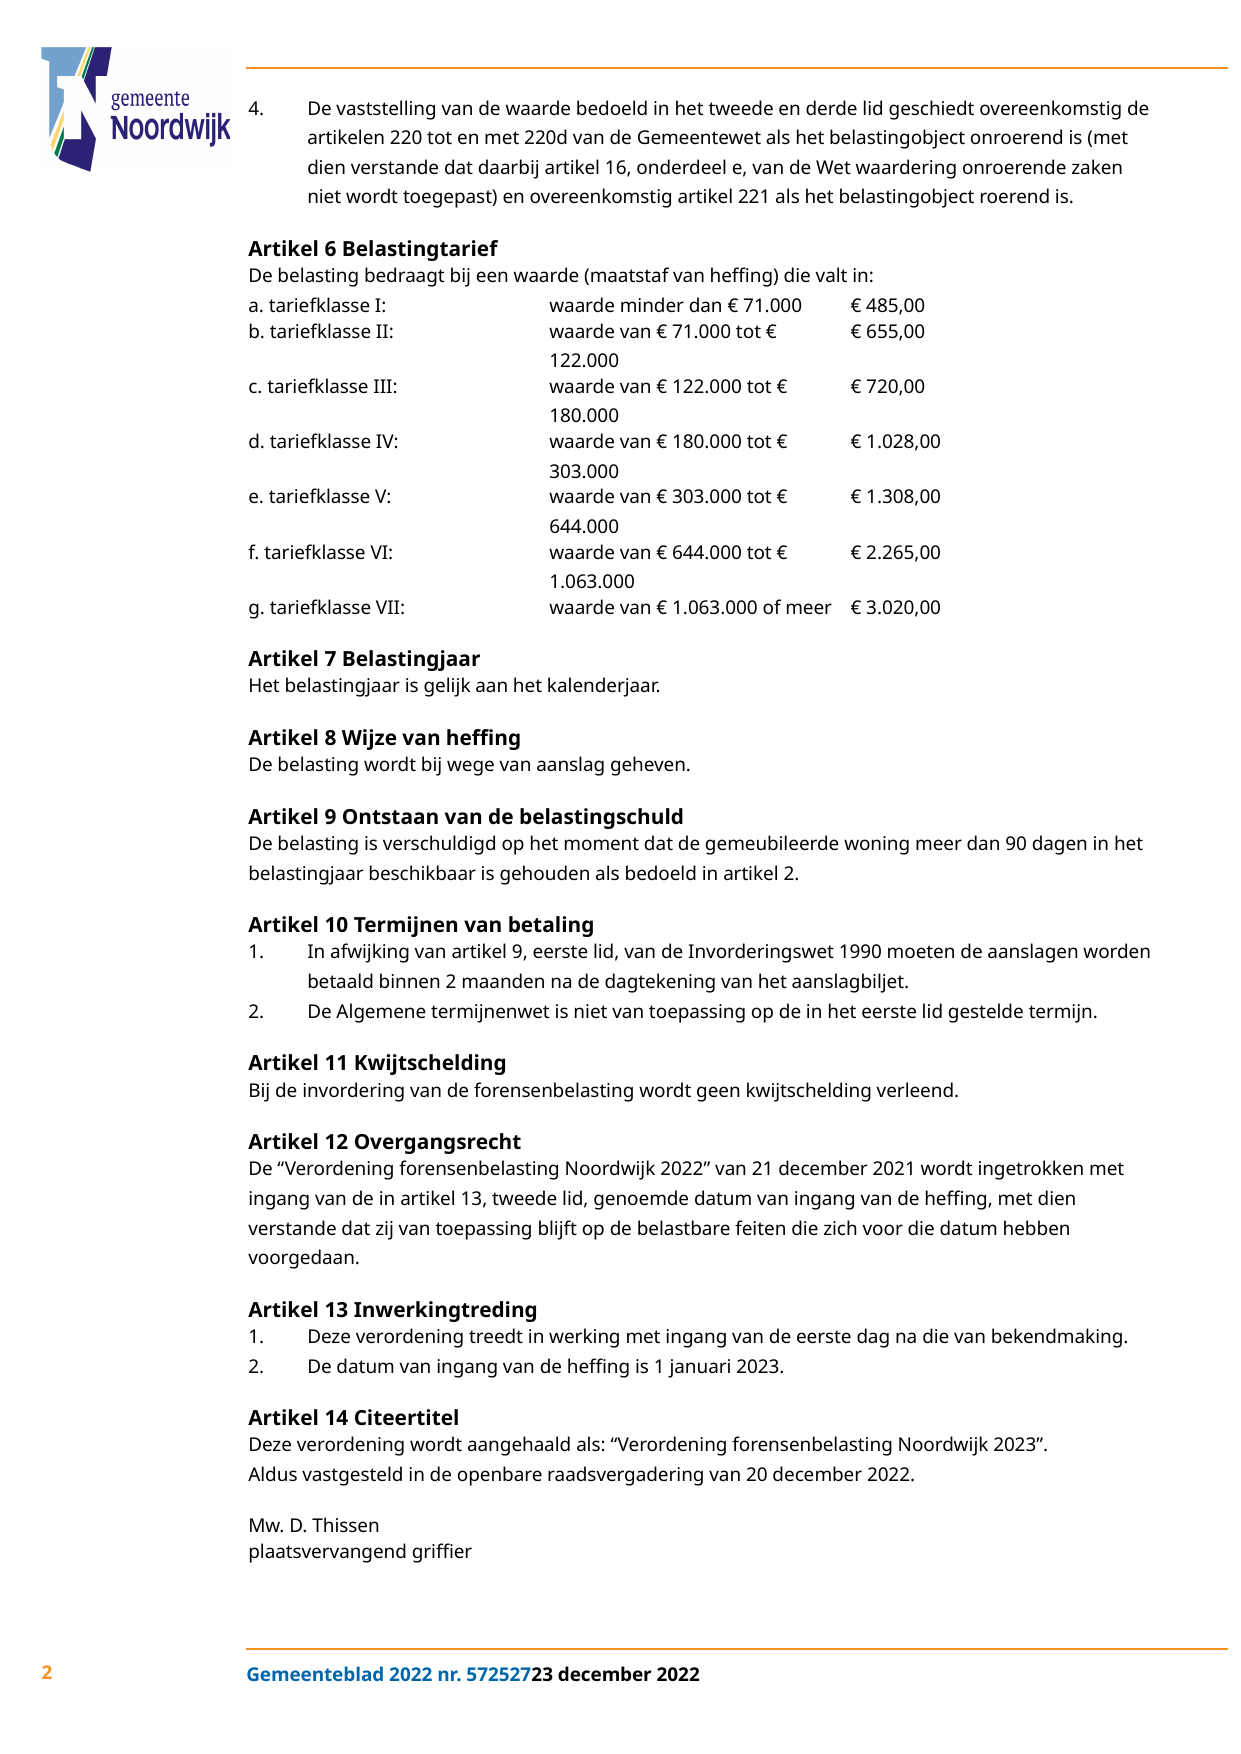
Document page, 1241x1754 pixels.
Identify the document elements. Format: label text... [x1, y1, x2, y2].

table_cell waarde van € 71.000 tot € 122.000 [549, 318, 850, 373]
text Artikel 6 Belastingtarief [248, 234, 1152, 262]
table_cell waarde van € 180.000 tot € 303.000 [549, 429, 850, 484]
table_cell waarde van € 122.000 tot € 180.000 [549, 373, 850, 428]
text De “Verordening forensenbelasting Noordwijk 2022” van 21 december 2021 wordt ingetrokken met ingang van de in artikel 13, tweede lid, genoemde datum van ingang van de heffing, met dien verstande dat zij van toepassing blijft op de belastbare feiten die zich voor die datum hebben voorgedaan. [248, 1156, 1152, 1270]
text Artikel 13 Inwerkingtreding [248, 1295, 1152, 1323]
text Aldus vastgesteld in de openbare raadsvergadering van 20 december 2022. [248, 1461, 1152, 1487]
text plaatsvervangend griffier [248, 1538, 1152, 1564]
text De belasting bedraagt bij een waarde (maatstaf van heffing) die valt in: [248, 262, 1152, 288]
table_cell f. tariefklasse VI: [248, 539, 549, 594]
table_cell b. tariefklasse II: [248, 318, 549, 373]
table_cell e. tariefklasse V: [248, 484, 549, 539]
text Artikel 8 Wijze van heffing [248, 723, 1152, 751]
list Deze verordening treedt in werking met ingang van de eerste dag na die van bekendmaking. [248, 1323, 1152, 1349]
table_cell € 2.265,00 [850, 539, 1152, 594]
text De belasting is verschuldigd op het moment dat de gemeubileerde woning meer dan 90 dagen in het belastingjaar beschikbaar is gehouden als bedoeld in artikel 2. [248, 830, 1152, 886]
text Artikel 14 Citeertitel [248, 1403, 1152, 1432]
text Artikel 12 Overgangsrecht [248, 1127, 1152, 1156]
table_cell € 720,00 [850, 373, 1152, 428]
table_cell € 1.308,00 [850, 484, 1152, 539]
text Artikel 10 Termijnen van betaling [248, 910, 1152, 939]
text Artikel 7 Belastingjaar [248, 644, 1152, 673]
table_header a. tariefklasse I: [248, 292, 549, 318]
table_cell waarde van € 303.000 tot € 644.000 [549, 484, 850, 539]
table_cell c. tariefklasse III: [248, 373, 549, 428]
table_cell g. tariefklasse VII: [248, 594, 549, 620]
list De vaststelling van de waarde bedoeld in het tweede en derde lid geschiedt overeenkomstig de artikelen 220 tot en met 220d van de Gemeentewet als het belastingobject onroerend is (met dien verstande dat daarbij artikel 16, onderdeel e, van de Wet waardering onroerende zaken niet wordt toegepast) en overeenkomstig artikel 221 als het belastingobject roerend is. [248, 95, 1152, 209]
table_header € 485,00 [850, 292, 1152, 318]
list De datum van ingang van de heffing is 1 januari 2023. [248, 1353, 1152, 1378]
text Deze verordening wordt aangehaald als: “Verordening forensenbelasting Noordwijk 2023”. [248, 1432, 1152, 1457]
table_cell € 1.028,00 [850, 429, 1152, 484]
table_cell € 3.020,00 [850, 594, 1152, 620]
text Mw. D. Thissen [248, 1513, 1152, 1538]
table_header waarde minder dan € 71.000 [549, 292, 850, 318]
list In afwijking van artikel 9, eerste lid, van de Invorderingswet 1990 moeten de aanslagen worden betaald binnen 2 maanden na de dagtekening van het aanslagbiljet. [248, 939, 1152, 994]
text Het belastingjaar is gelijk aan het kalenderjaar. [248, 673, 1152, 698]
table_cell d. tariefklasse IV: [248, 429, 549, 484]
table_cell waarde van € 1.063.000 of meer [549, 594, 850, 620]
table_cell waarde van € 644.000 tot € 1.063.000 [549, 539, 850, 594]
text Bij de invordering van de forensenbelasting wordt geen kwijtschelding verleend. [248, 1077, 1152, 1102]
picture [41, 47, 231, 172]
text Artikel 9 Ontstaan van de belastingschuld [248, 802, 1152, 830]
list De Algemene termijnenwet is niet van toepassing op de in het eerste lid gestelde termijn. [248, 998, 1152, 1024]
text Artikel 11 Kwijtschelding [248, 1048, 1152, 1077]
table_cell € 655,00 [850, 318, 1152, 373]
text De belasting wordt bij wege van aanslag geheven. [248, 751, 1152, 777]
